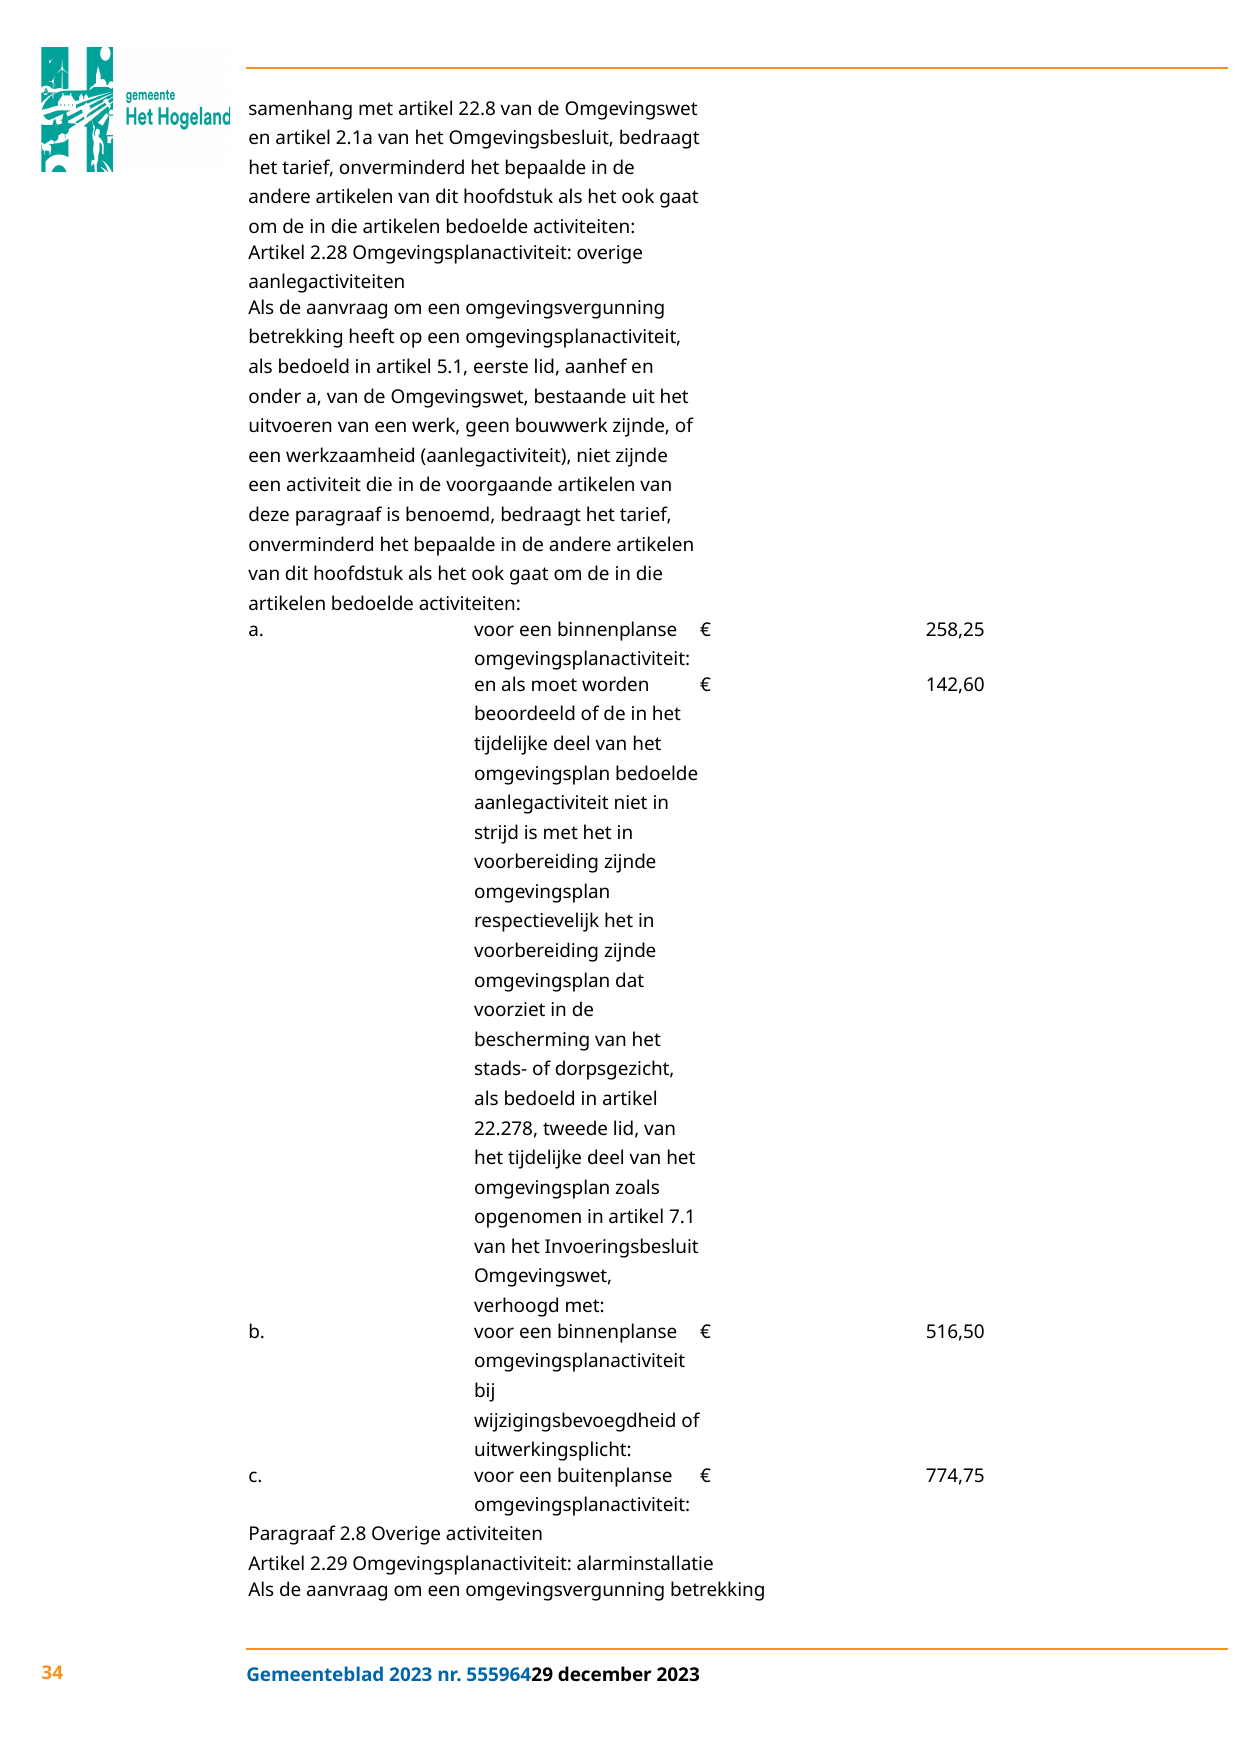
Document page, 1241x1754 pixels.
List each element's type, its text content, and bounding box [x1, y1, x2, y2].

table_cell 774,75 [926, 1462, 1152, 1517]
table_cell samenhang met artikel 22.8 van de Omgevingswet en artikel 2.1a van het Omgevingsbesluit, bedraagt het tarief, onverminderd het bepaalde in de andere artikelen van dit hoofdstuk als het ook gaat om de in die artikelen bedoelde activiteiten: [248, 95, 700, 239]
table_cell voor een binnenplanse omgevingsplanactiviteit bij wijzigingsbevoegdheid of uitwerkingsplicht: [474, 1318, 700, 1462]
table_cell [790, 1576, 971, 1602]
table_cell voor een buitenplanse omgevingsplanactiviteit: [474, 1462, 700, 1517]
table_cell [700, 239, 926, 294]
table_cell € [700, 671, 926, 1318]
table_cell € [700, 1318, 926, 1462]
table_cell [926, 294, 1152, 616]
table_cell 258,25 [926, 616, 1152, 671]
table_header Artikel 2.29 Omgevingsplanactiviteit: alarminstallatie [248, 1550, 790, 1576]
table_cell [926, 95, 1152, 239]
table_cell Als de aanvraag om een omgevingsvergunning betrekking [248, 1576, 790, 1602]
table_cell Als de aanvraag om een omgevingsvergunning betrekking heeft op een omgevingsplanactiviteit, als bedoeld in artikel 5.1, eerste lid, aanhef en onder a, van de Omgevingswet, bestaande uit het uitvoeren van een werk, geen bouwwerk zijnde, of een werkzaamheid (aanlegactiviteit), niet zijnde een activiteit die in de voorgaande artikelen van deze paragraaf is benoemd, bedraagt het tarief, onverminderd het bepaalde in de andere artikelen van dit hoofdstuk als het ook gaat om de in die artikelen bedoelde activiteiten: [248, 294, 700, 616]
picture [41, 47, 231, 172]
table_cell b. [248, 1318, 474, 1462]
table_cell € [700, 1462, 926, 1517]
table_cell € [700, 616, 926, 671]
table_cell [700, 95, 926, 239]
table_cell c. [248, 1462, 474, 1517]
table_cell 142,60 [926, 671, 1152, 1318]
table_header [790, 1550, 971, 1576]
table_header [971, 1550, 1152, 1576]
table_cell Artikel 2.28 Omgevingsplanactiviteit: overige aanlegactiviteiten [248, 239, 700, 294]
table_cell en als moet worden beoordeeld of de in het tijdelijke deel van het omgevingsplan bedoelde aanlegactiviteit niet in strijd is met het in voorbereiding zijnde omgevingsplan respectievelijk het in voorbereiding zijnde omgevingsplan dat voorziet in de bescherming van het stads- of dorpsgezicht, als bedoeld in artikel 22.278, tweede lid, van het tijdelijke deel van het omgevingsplan zoals opgenomen in artikel 7.1 van het Invoeringsbesluit Omgevingswet, verhoogd met: [474, 671, 700, 1318]
table_cell [926, 239, 1152, 294]
table_cell [971, 1576, 1152, 1602]
text Paragraaf 2.8 Overige activiteiten [248, 1521, 1152, 1546]
table_cell voor een binnenplanse omgevingsplanactiviteit: [474, 616, 700, 671]
table_cell 516,50 [926, 1318, 1152, 1462]
table_cell [248, 671, 474, 1318]
table_cell a. [248, 616, 474, 671]
table_cell [700, 294, 926, 616]
